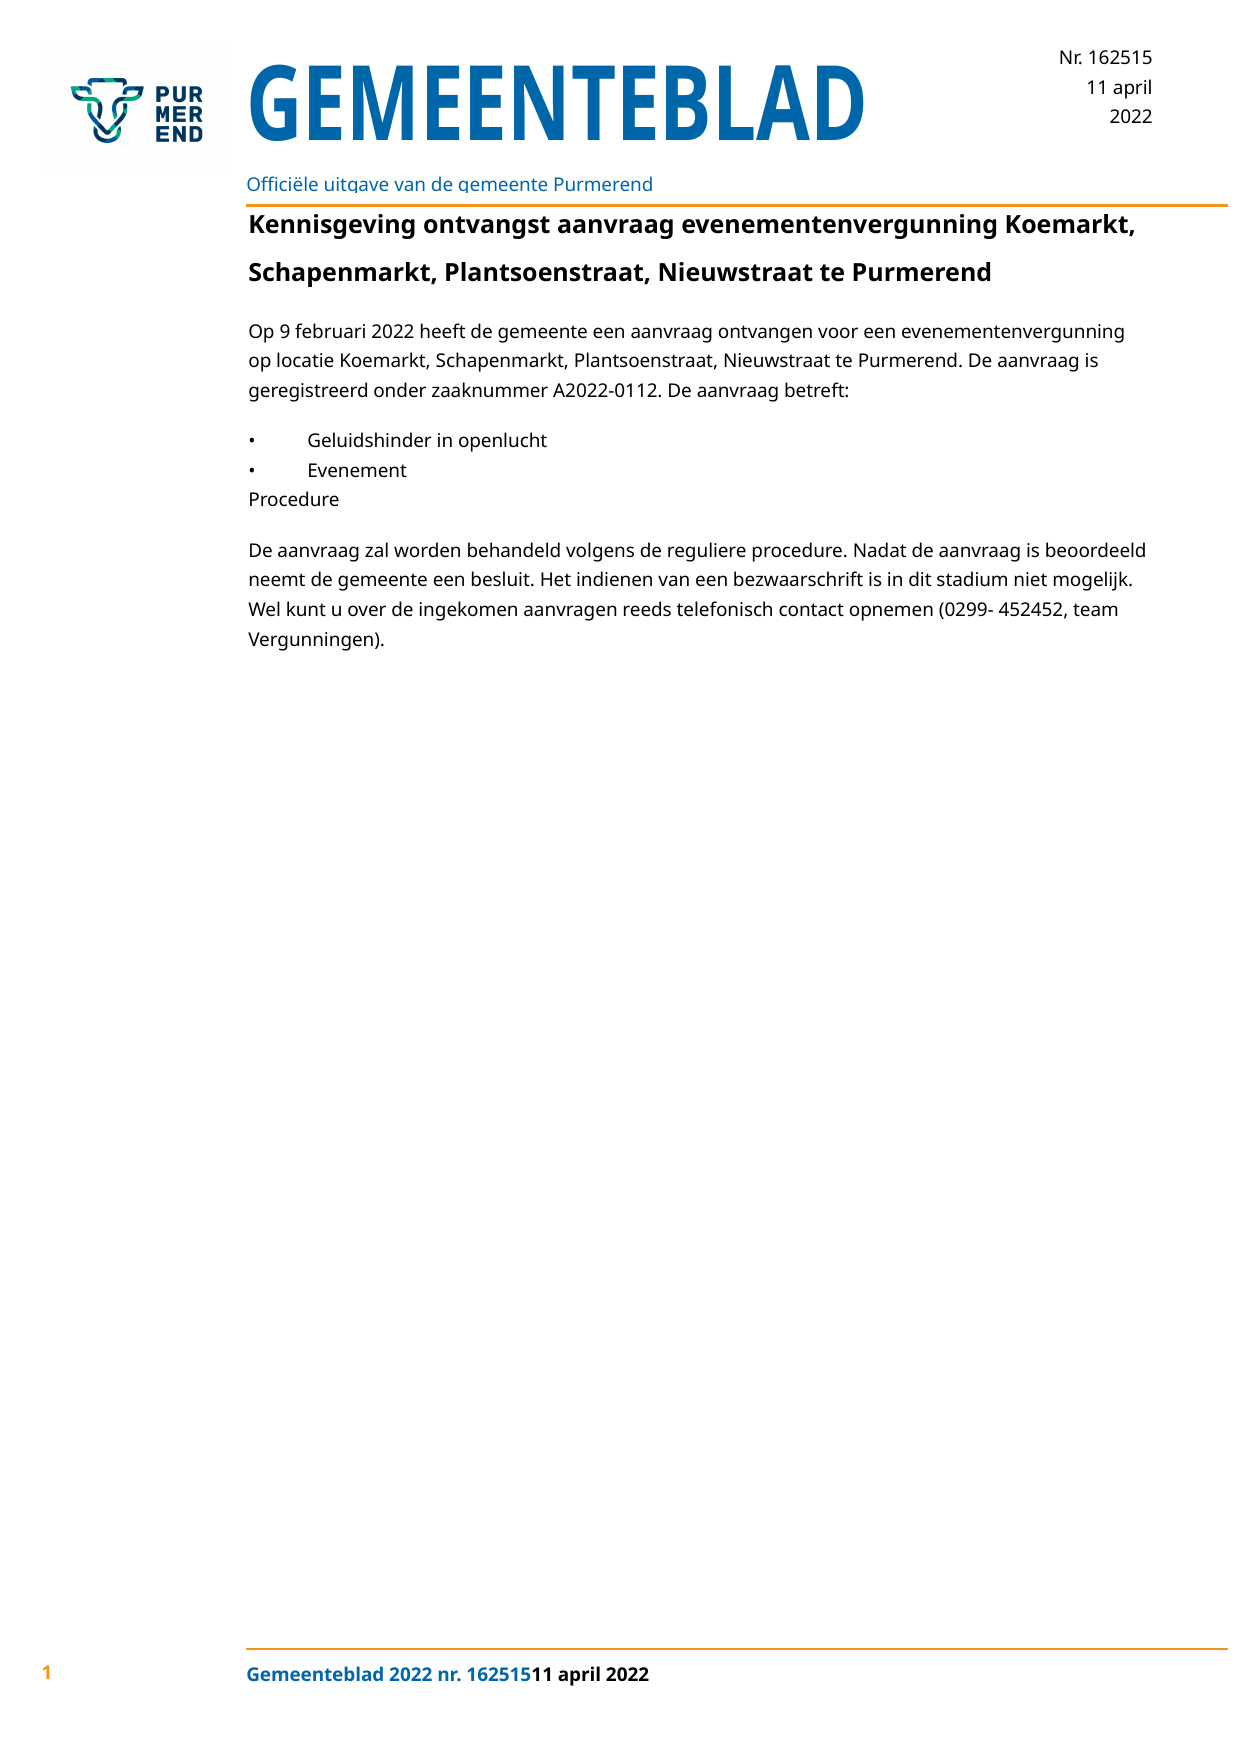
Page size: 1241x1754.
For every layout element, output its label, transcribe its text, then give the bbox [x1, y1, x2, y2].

text Kennisgeving ontvangst aanvraag evenementenvergunning Koemarkt, Schapenmarkt, Plantsoenstraat, Nieuwstraat te Purmerend [248, 207, 1152, 288]
picture [41, 47, 231, 172]
text Procedure [248, 487, 1152, 512]
list Geluidshinder in openlucht [248, 427, 1152, 453]
text De aanvraag zal worden behandeld volgens de reguliere procedure. Nadat de aanvraag is beoordeeld neemt de gemeente een besluit. Het indienen van een bezwaarschrift is in dit stadium niet mogelijk. Wel kunt u over de ingekomen aanvragen reeds telefonisch contact opnemen (0299- 452452, team Vergunningen). [248, 537, 1152, 652]
list Evenement [248, 457, 1152, 483]
text Op 9 februari 2022 heeft de gemeente een aanvraag ontvangen voor een evenementenvergunning op locatie Koemarkt, Schapenmarkt, Plantsoenstraat, Nieuwstraat te Purmerend. De aanvraag is geregistreerd onder zaaknummer A2022-0112. De aanvraag betreft: [248, 318, 1152, 403]
